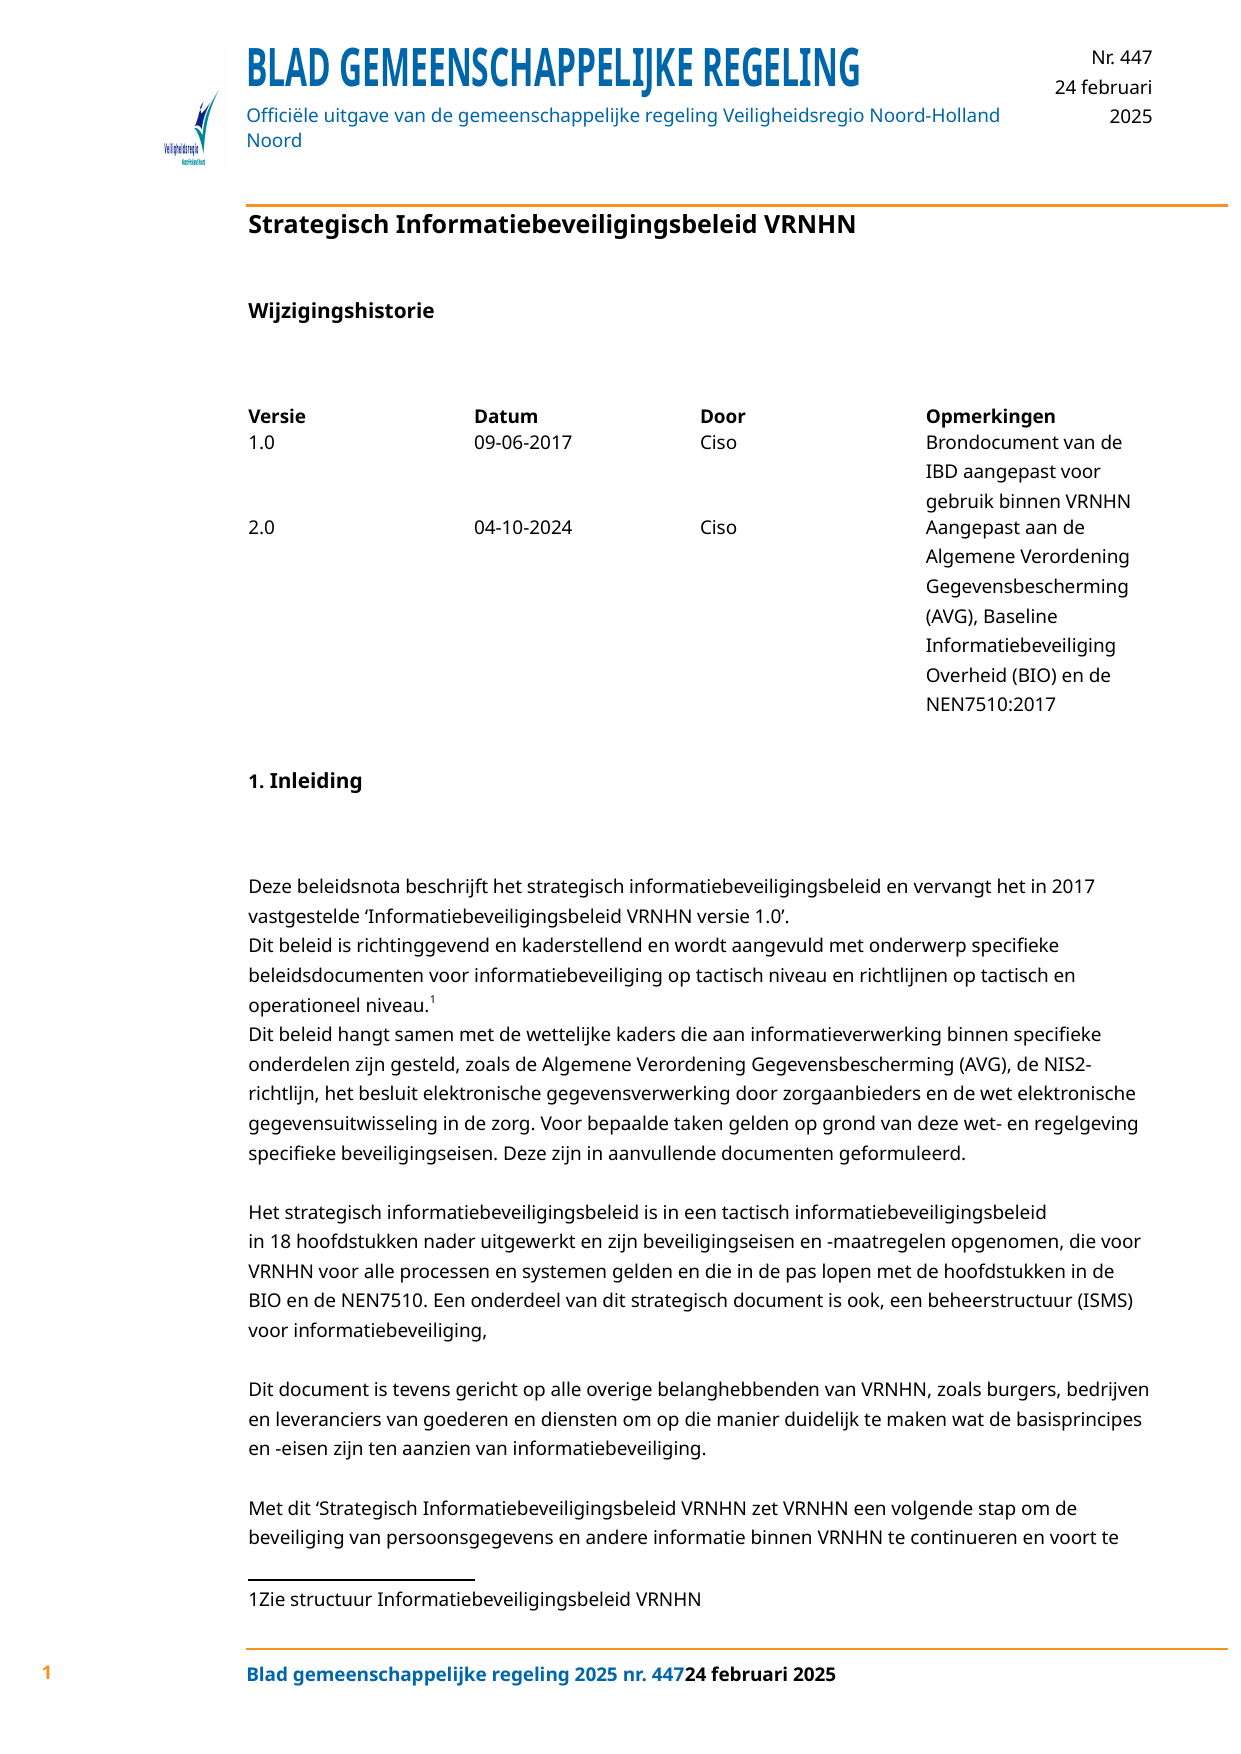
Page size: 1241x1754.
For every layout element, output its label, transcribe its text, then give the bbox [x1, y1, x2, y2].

table_cell 2.0 [248, 514, 474, 717]
text Dit beleid is richtinggevend en kaderstellend en wordt aangevuld met onderwerp specifieke beleidsdocumenten voor informatiebeveiliging op tactisch niveau en richtlijnen op tactisch en operationeel niveau. [248, 933, 1152, 1017]
picture [41, 47, 231, 172]
text Het strategisch informatiebeveiligingsbeleid is in een tactisch informatiebeveiligingsbeleid [248, 1199, 1152, 1224]
table_header Door [700, 404, 926, 429]
table_cell 1.0 [248, 429, 474, 514]
text in 18 hoofdstukken nader uitgewerkt en zijn beveiligingseisen en -maatregelen opgenomen, die voor VRNHN voor alle processen en systemen gelden en die in de pas lopen met de hoofdstukken in de BIO en de NEN7510. Een onderdeel van dit strategisch document is ook, een beheerstructuur (ISMS) voor informatiebeveiliging, [248, 1228, 1152, 1343]
table_cell Brondocument van de IBD aangepast voor gebruik binnen VRNHN [926, 429, 1152, 514]
text Wijzigingshistorie [248, 296, 1152, 324]
table_header Opmerkingen [926, 404, 1152, 429]
text Deze beleidsnota beschrijft het strategisch informatiebeveiligingsbeleid en vervangt het in 2017 vastgestelde ‘Informatiebeveiligingsbeleid VRNHN versie 1.0’. [248, 873, 1152, 929]
table_cell Ciso [700, 514, 926, 717]
table_cell 04-10-2024 [474, 514, 700, 717]
text Dit beleid hangt samen met de wettelijke kaders die aan informatieverwerking binnen specifieke onderdelen zijn gesteld, zoals de Algemene Verordening Gegevensbescherming (AVG), de NIS2-richtlijn, het besluit elektronische gegevensverwerking door zorgaanbieders en de wet elektronische gegevensuitwisseling in de zorg. Voor bepaalde taken gelden op grond van deze wet- en regelgeving specifieke beveiligingseisen. Deze zijn in aanvullende documenten geformuleerd. [248, 1021, 1152, 1165]
text Met dit ‘Strategisch Informatiebeveiligingsbeleid VRNHN zet VRNHN een volgende stap om de beveiliging van persoonsgegevens en andere informatie binnen VRNHN te continueren en voort te [248, 1495, 1152, 1550]
text Strategisch Informatiebeveiligingsbeleid VRNHN [248, 207, 1152, 241]
table_cell Ciso [700, 429, 926, 514]
table_cell 09-06-2017 [474, 429, 700, 514]
table_cell Aangepast aan de Algemene Verordening Gegevensbescherming (AVG), Baseline Informatiebeveiliging Overheid (BIO) en de NEN7510:2017 [926, 514, 1152, 717]
text Dit document is tevens gericht op alle overige belanghebbenden van VRNHN, zoals burgers, bedrijven en leveranciers van goederen en diensten om op die manier duidelijk te maken wat de basisprincipes en -eisen zijn ten aanzien van informatiebeveiliging. [248, 1376, 1152, 1461]
table_header Versie [248, 404, 474, 429]
table_header Datum [474, 404, 700, 429]
text 1. Inleiding [248, 766, 1152, 794]
text Zie structuur Informatiebeveiligingsbeleid VRNHN [248, 1586, 1152, 1612]
